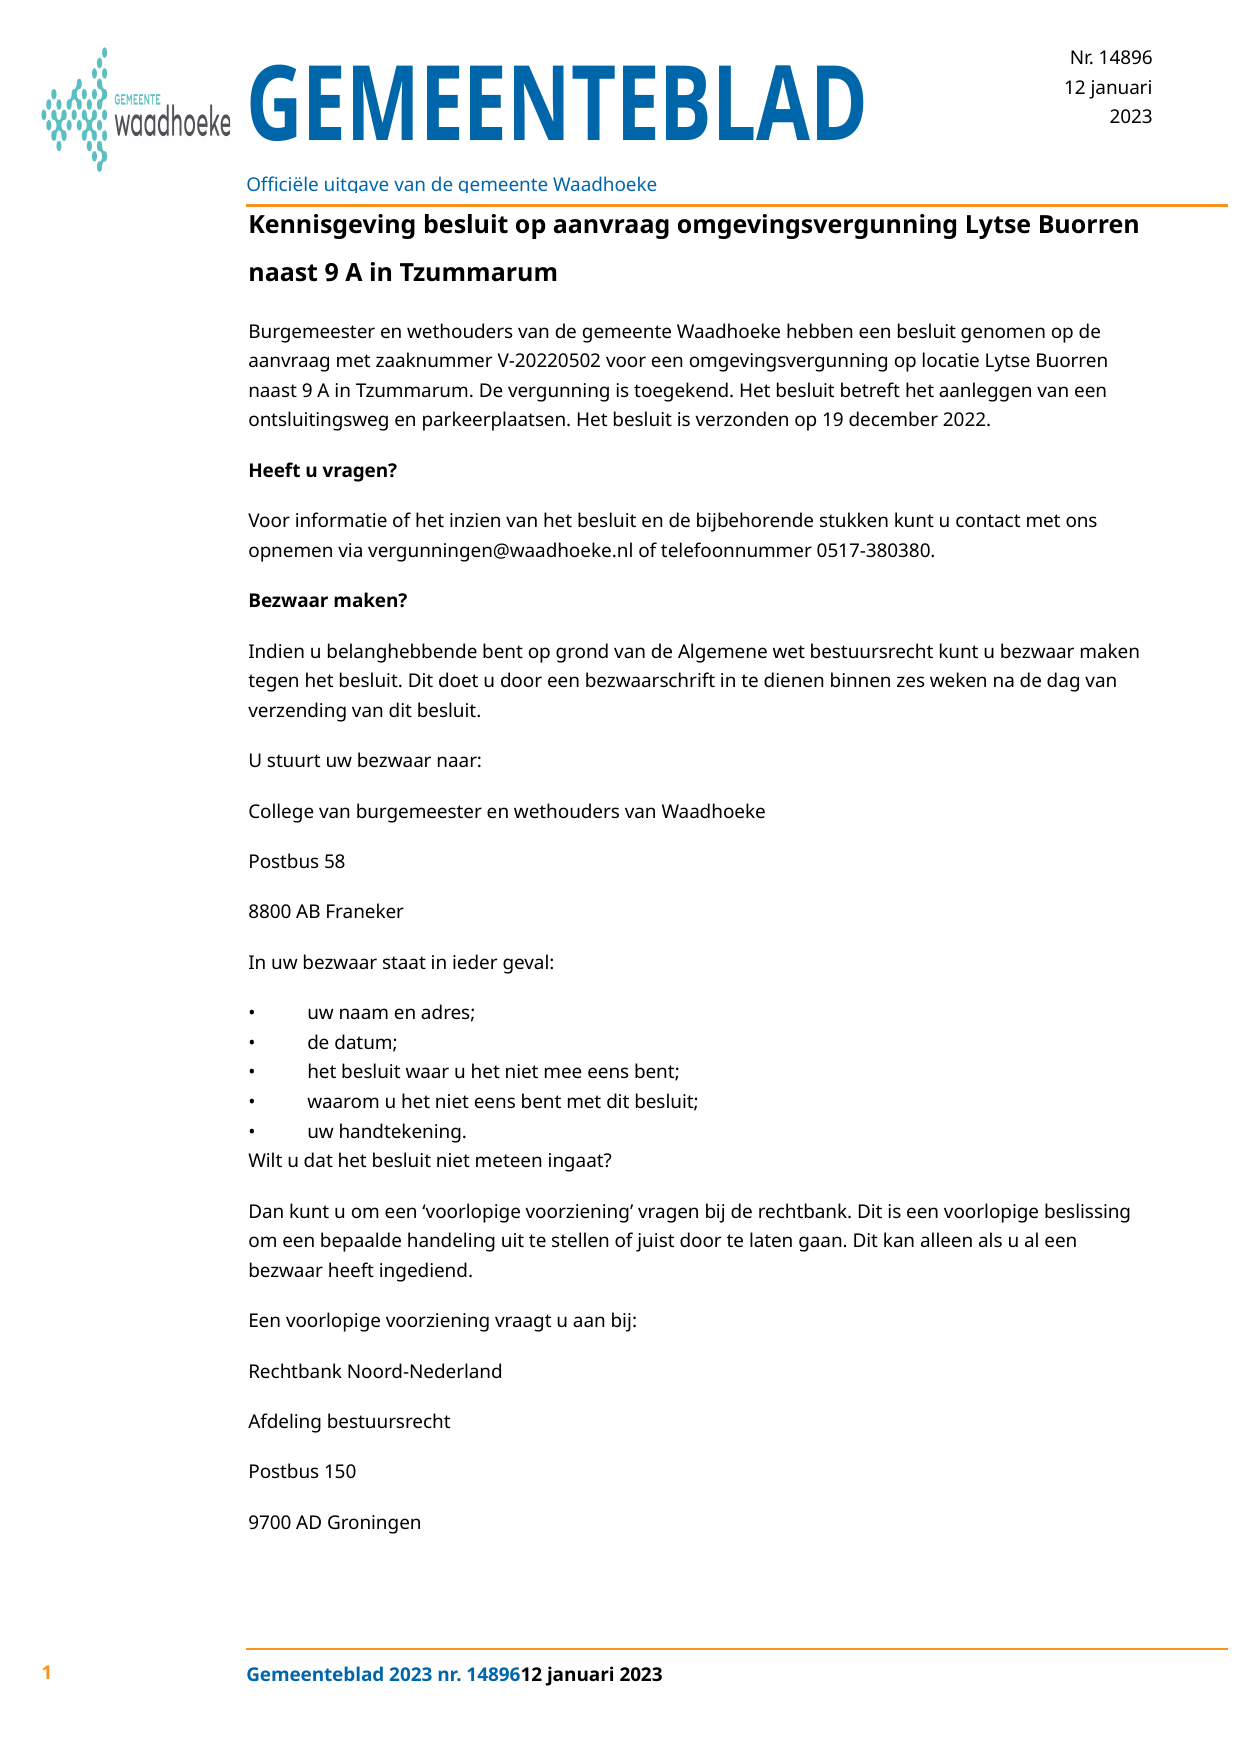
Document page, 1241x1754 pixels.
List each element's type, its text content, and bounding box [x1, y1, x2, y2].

text Wilt u dat het besluit niet meteen ingaat? [248, 1147, 1152, 1173]
list het besluit waar u het niet mee eens bent; [248, 1059, 1152, 1084]
text Heeft u vragen? [248, 457, 1152, 483]
text U stuurt uw bezwaar naar: [248, 747, 1152, 773]
list uw naam en adres; [248, 999, 1152, 1025]
picture [41, 47, 231, 172]
text Dan kunt u om een ‘voorlopige voorziening’ vragen bij de rechtbank. Dit is een voorlopige beslissing om een bepaalde handeling uit te stellen of juist door te laten gaan. Dit kan alleen als u al een bezwaar heeft ingediend. [248, 1198, 1152, 1283]
text 8800 AB Franeker [248, 899, 1152, 924]
list uw handtekening. [248, 1118, 1152, 1144]
list de datum; [248, 1029, 1152, 1055]
text In uw bezwaar staat in ieder geval: [248, 949, 1152, 975]
text Kennisgeving besluit op aanvraag omgevingsvergunning Lytse Buorren naast 9 A in Tzummarum [248, 207, 1152, 288]
text Burgemeester en wethouders van de gemeente Waadhoeke hebben een besluit genomen op de aanvraag met zaaknummer V-20220502 voor een omgevingsvergunning op locatie Lytse Buorren naast 9 A in Tzummarum. De vergunning is toegekend. Het besluit betreft het aanleggen van een ontsluitingsweg en parkeerplaatsen. Het besluit is verzonden op 19 december 2022. [248, 318, 1152, 432]
list waarom u het niet eens bent met dit besluit; [248, 1088, 1152, 1114]
text College van burgemeester en wethouders van Waadhoeke [248, 798, 1152, 824]
text Bezwaar maken? [248, 587, 1152, 613]
text Rechtbank Noord-Nederland [248, 1358, 1152, 1384]
text 9700 AD Groningen [248, 1509, 1152, 1535]
text Postbus 150 [248, 1459, 1152, 1484]
text Voor informatie of het inzien van het besluit en de bijbehorende stukken kunt u contact met ons opnemen via vergunningen@waadhoeke.nl of telefoonnummer 0517-380380. [248, 507, 1152, 563]
text Een voorlopige voorziening vraagt u aan bij: [248, 1307, 1152, 1333]
text Afdeling bestuursrecht [248, 1408, 1152, 1434]
text Indien u belanghebbende bent op grond van de Algemene wet bestuursrecht kunt u bezwaar maken tegen het besluit. Dit doet u door een bezwaarschrift in te dienen binnen zes weken na de dag van verzending van dit besluit. [248, 638, 1152, 723]
text Postbus 58 [248, 848, 1152, 874]
